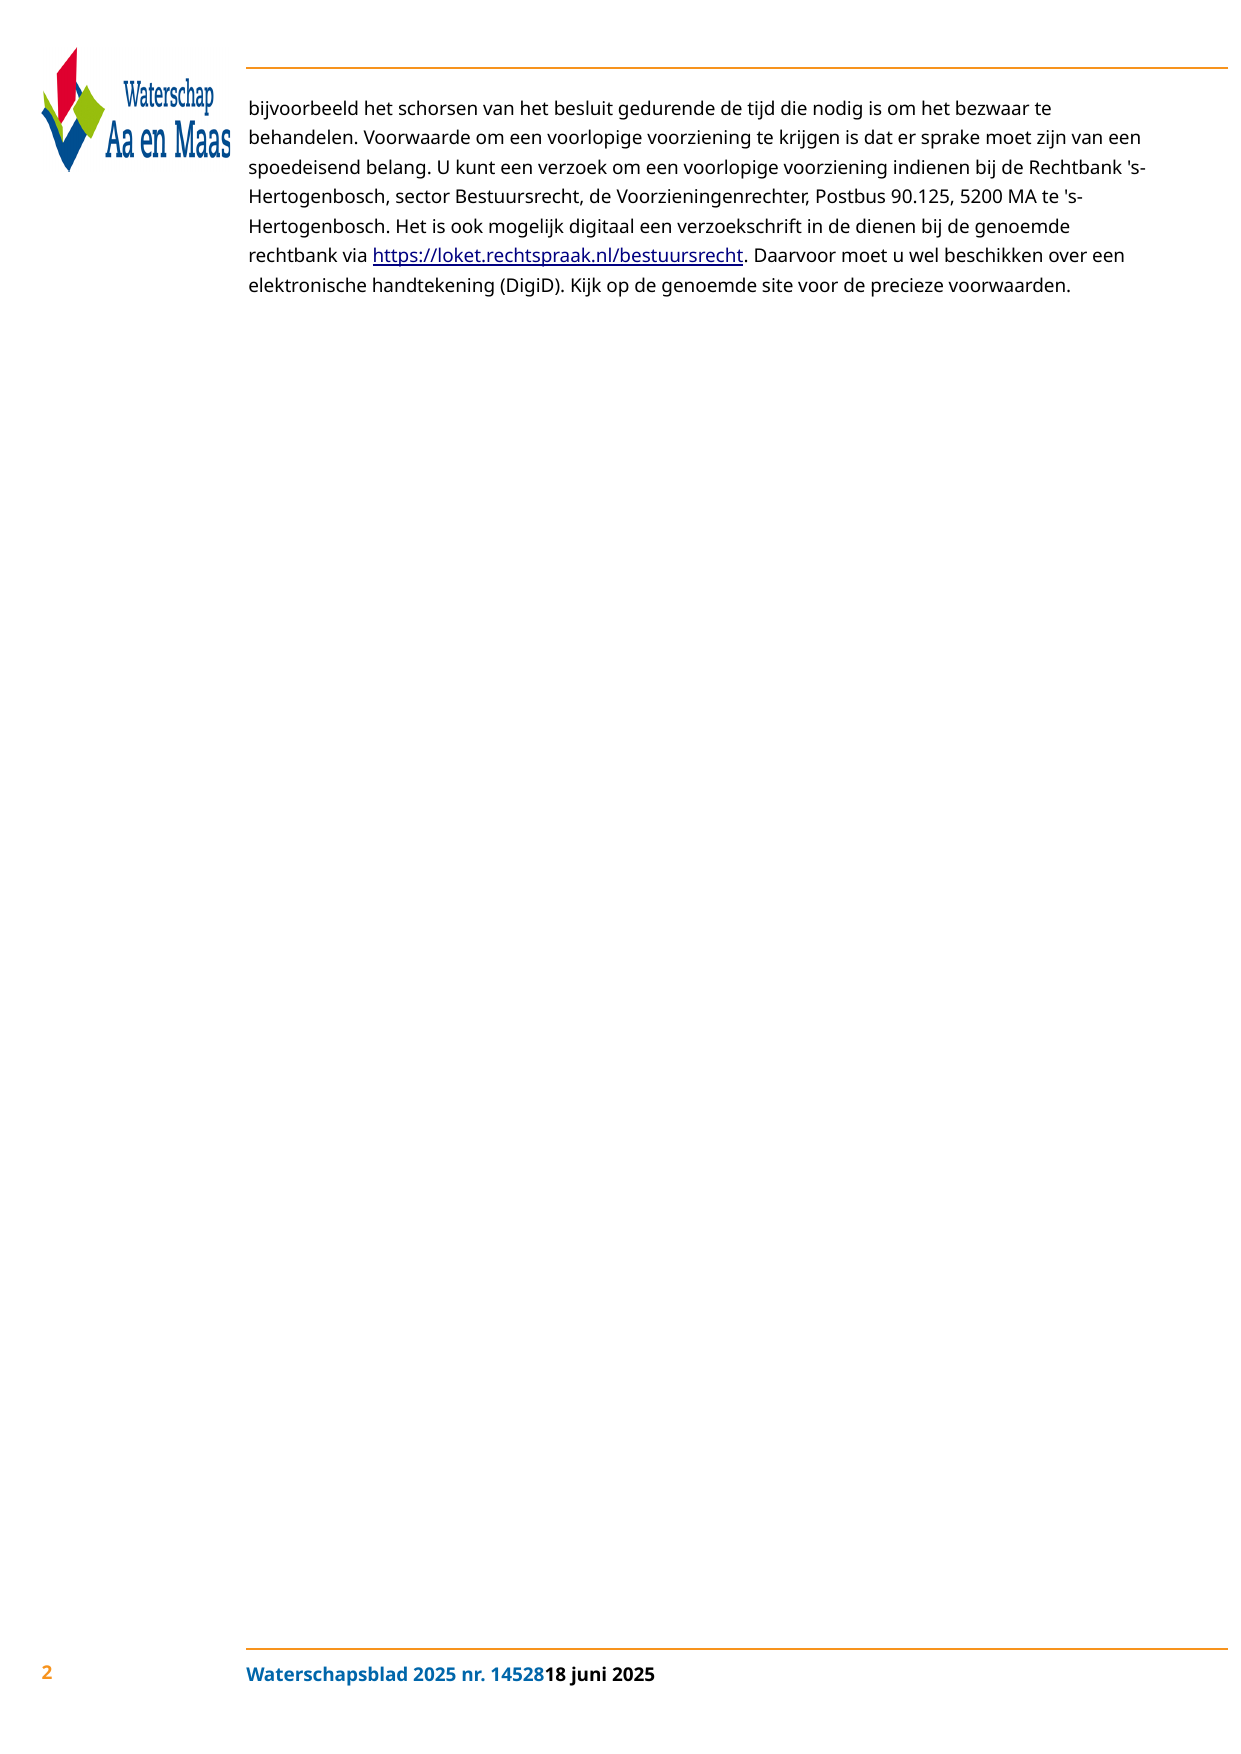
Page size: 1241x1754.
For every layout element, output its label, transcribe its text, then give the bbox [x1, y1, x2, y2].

text bijvoorbeeld het schorsen van het besluit gedurende de tijd die nodig is om het bezwaar te behandelen. Voorwaarde om een voorlopige voorziening te krijgen is dat er sprake moet zijn van een spoedeisend belang. U kunt een verzoek om een voorlopige voorziening indienen bij de Rechtbank 's-Hertogenbosch, sector Bestuursrecht, de Voorzieningenrechter, Postbus 90.125, 5200 MA te 's-Hertogenbosch. Het is ook mogelijk digitaal een verzoekschrift in de dienen bij de genoemde rechtbank via https://loket.rechtspraak.nl/bestuursrecht. Daarvoor moet u wel beschikken over een elektronische handtekening (DigiD). Kijk op de genoemde site voor de precieze voorwaarden. [248, 95, 1152, 298]
picture [41, 47, 231, 172]
